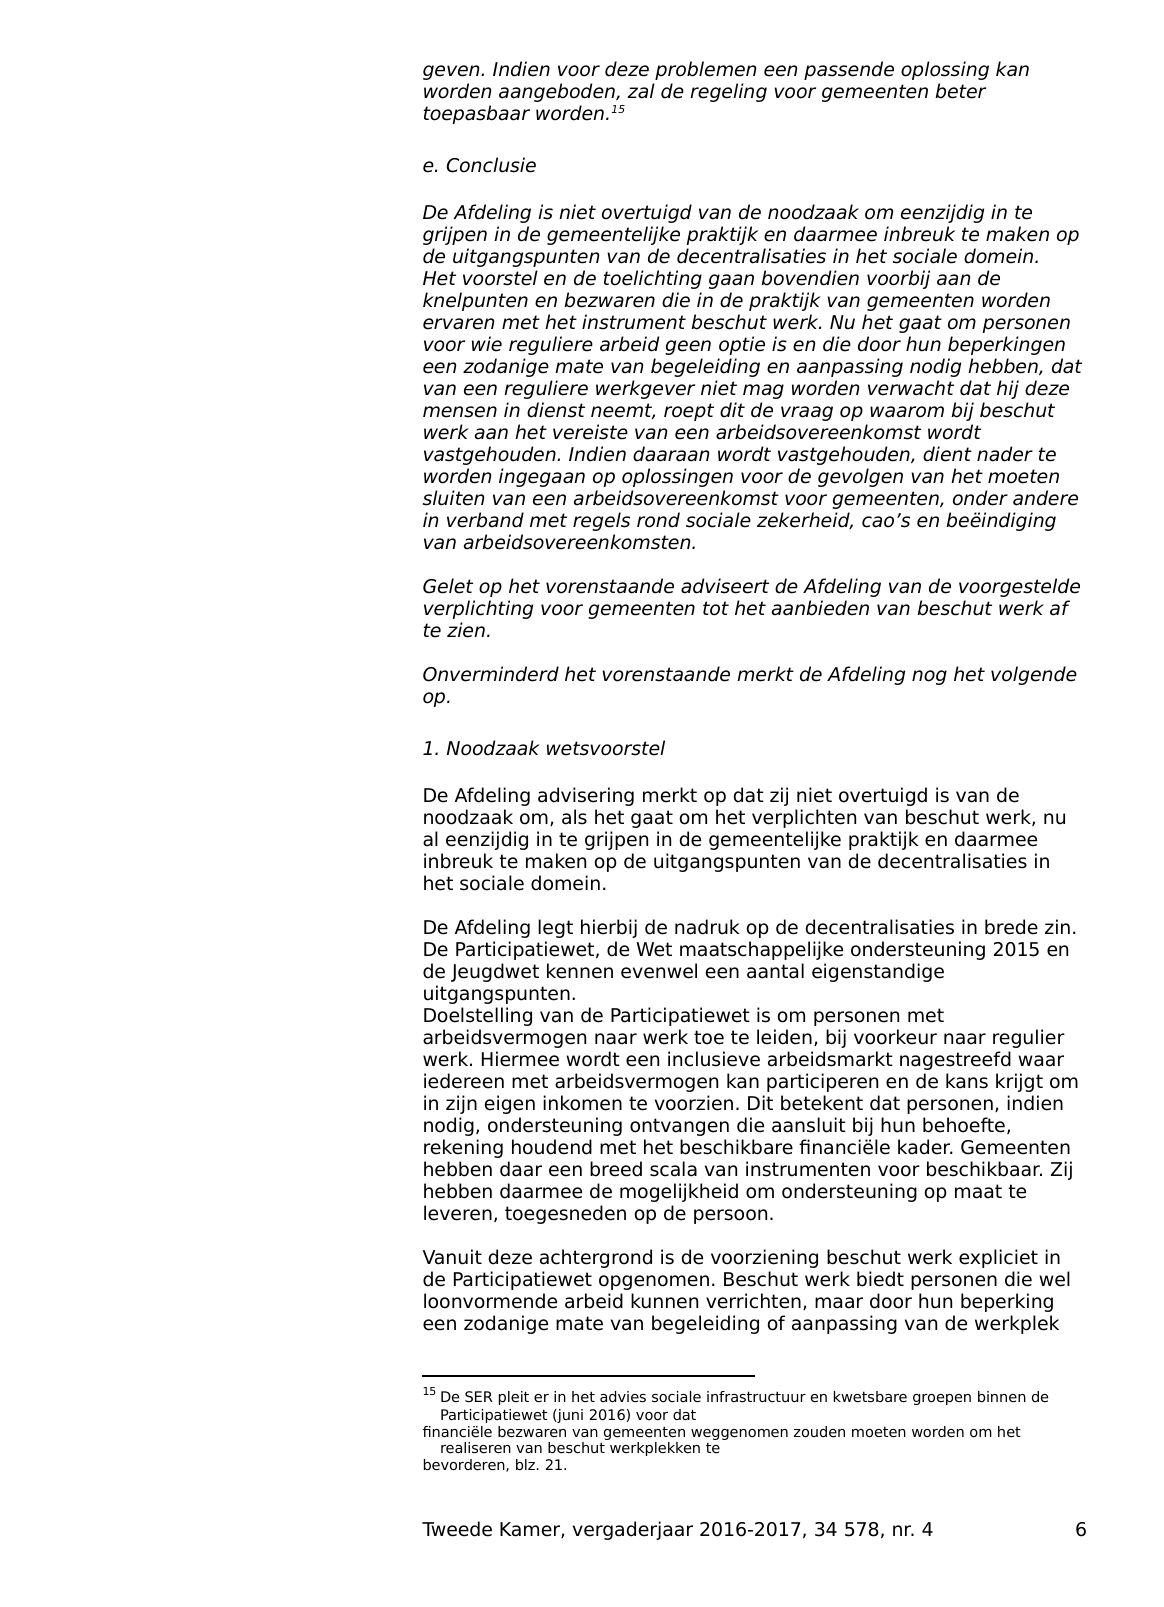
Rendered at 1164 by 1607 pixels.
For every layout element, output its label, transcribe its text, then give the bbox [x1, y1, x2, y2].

text Vanuit deze achtergrond is de voorziening beschut werk expliciet in de Participatiewet opgenomen. Beschut werk biedt personen die wel loonvormende arbeid kunnen verrichten, maar door hun beperking een zodanige mate van begeleiding of aanpassing van de werkplek [422, 1247, 1087, 1335]
subtitle 1. Noodzaak wetsvoorstel [422, 738, 1087, 760]
text De Afdeling is niet overtuigd van de noodzaak om eenzijdig in te grijpen in de gemeentelijke praktijk en daarmee inbreuk te maken op de uitgangspunten van de decentralisaties in het sociale domein. [422, 202, 1087, 268]
text De Afdeling advisering merkt op dat zij niet overtuigd is van de noodzaak om, als het gaat om het verplichten van beschut werk, nu al eenzijdig in te grijpen in de gemeentelijke praktijk en daarmee inbreuk te maken op de uitgangspunten van de decentralisaties in het sociale domein. [422, 785, 1087, 895]
text De Afdeling legt hierbij de nadruk op de decentralisaties in brede zin. De Participatiewet, de Wet maatschappelijke ondersteuning 2015 en de Jeugdwet kennen evenwel een aantal eigenstandige uitgangspunten. [422, 917, 1087, 1005]
text Gelet op het vorenstaande adviseert de Afdeling van de voorgestelde verplichting voor gemeenten tot het aanbieden van beschut werk af te zien. [422, 576, 1087, 642]
text De SER pleit er in het advies sociale infrastructuur en kwetsbare groepen binnen de Participatiewet (juni 2016) voor dat [422, 1385, 1087, 1424]
text geven. Indien voor deze problemen een passende oplossing kan worden aangeboden, zal de regeling voor gemeenten beter toepasbaar worden. [422, 59, 1087, 125]
text financiële bezwaren van gemeenten weggenomen zouden moeten worden om het realiseren van beschut werkplekken te [422, 1424, 1087, 1457]
text Onverminderd het vorenstaande merkt de Afdeling nog het volgende op. [422, 664, 1087, 708]
text Doelstelling van de Participatiewet is om personen met arbeidsvermogen naar werk toe te leiden, bij voorkeur naar regulier werk. Hiermee wordt een inclusieve arbeidsmarkt nagestreefd waar iedereen met arbeidsvermogen kan participeren en de kans krijgt om in zijn eigen inkomen te voorzien. Dit betekent dat personen, indien nodig, ondersteuning ontvangen die aansluit bij hun behoefte, rekening houdend met het beschikbare financiële kader. Gemeenten hebben daar een breed scala van instrumenten voor beschikbaar. Zij hebben daarmee de mogelijkheid om ondersteuning op maat te leveren, toegesneden op de persoon. [422, 1005, 1087, 1225]
subtitle e. Conclusie [422, 155, 1087, 177]
text Het voorstel en de toelichting gaan bovendien voorbij aan de knelpunten en bezwaren die in de praktijk van gemeenten worden ervaren met het instrument beschut werk. Nu het gaat om personen voor wie reguliere arbeid geen optie is en die door hun beperkingen een zodanige mate van begeleiding en aanpassing nodig hebben, dat van een reguliere werkgever niet mag worden verwacht dat hij deze mensen in dienst neemt, roept dit de vraag op waarom bij beschut werk aan het vereiste van een arbeidsovereenkomst wordt vastgehouden. Indien daaraan wordt vastgehouden, dient nader te worden ingegaan op oplossingen voor de gevolgen van het moeten sluiten van een arbeidsovereenkomst voor gemeenten, onder andere in verband met regels rond sociale zekerheid, cao’s en beëindiging van arbeidsovereenkomsten. [422, 268, 1087, 554]
text bevorderen, blz. 21. [422, 1457, 1087, 1474]
